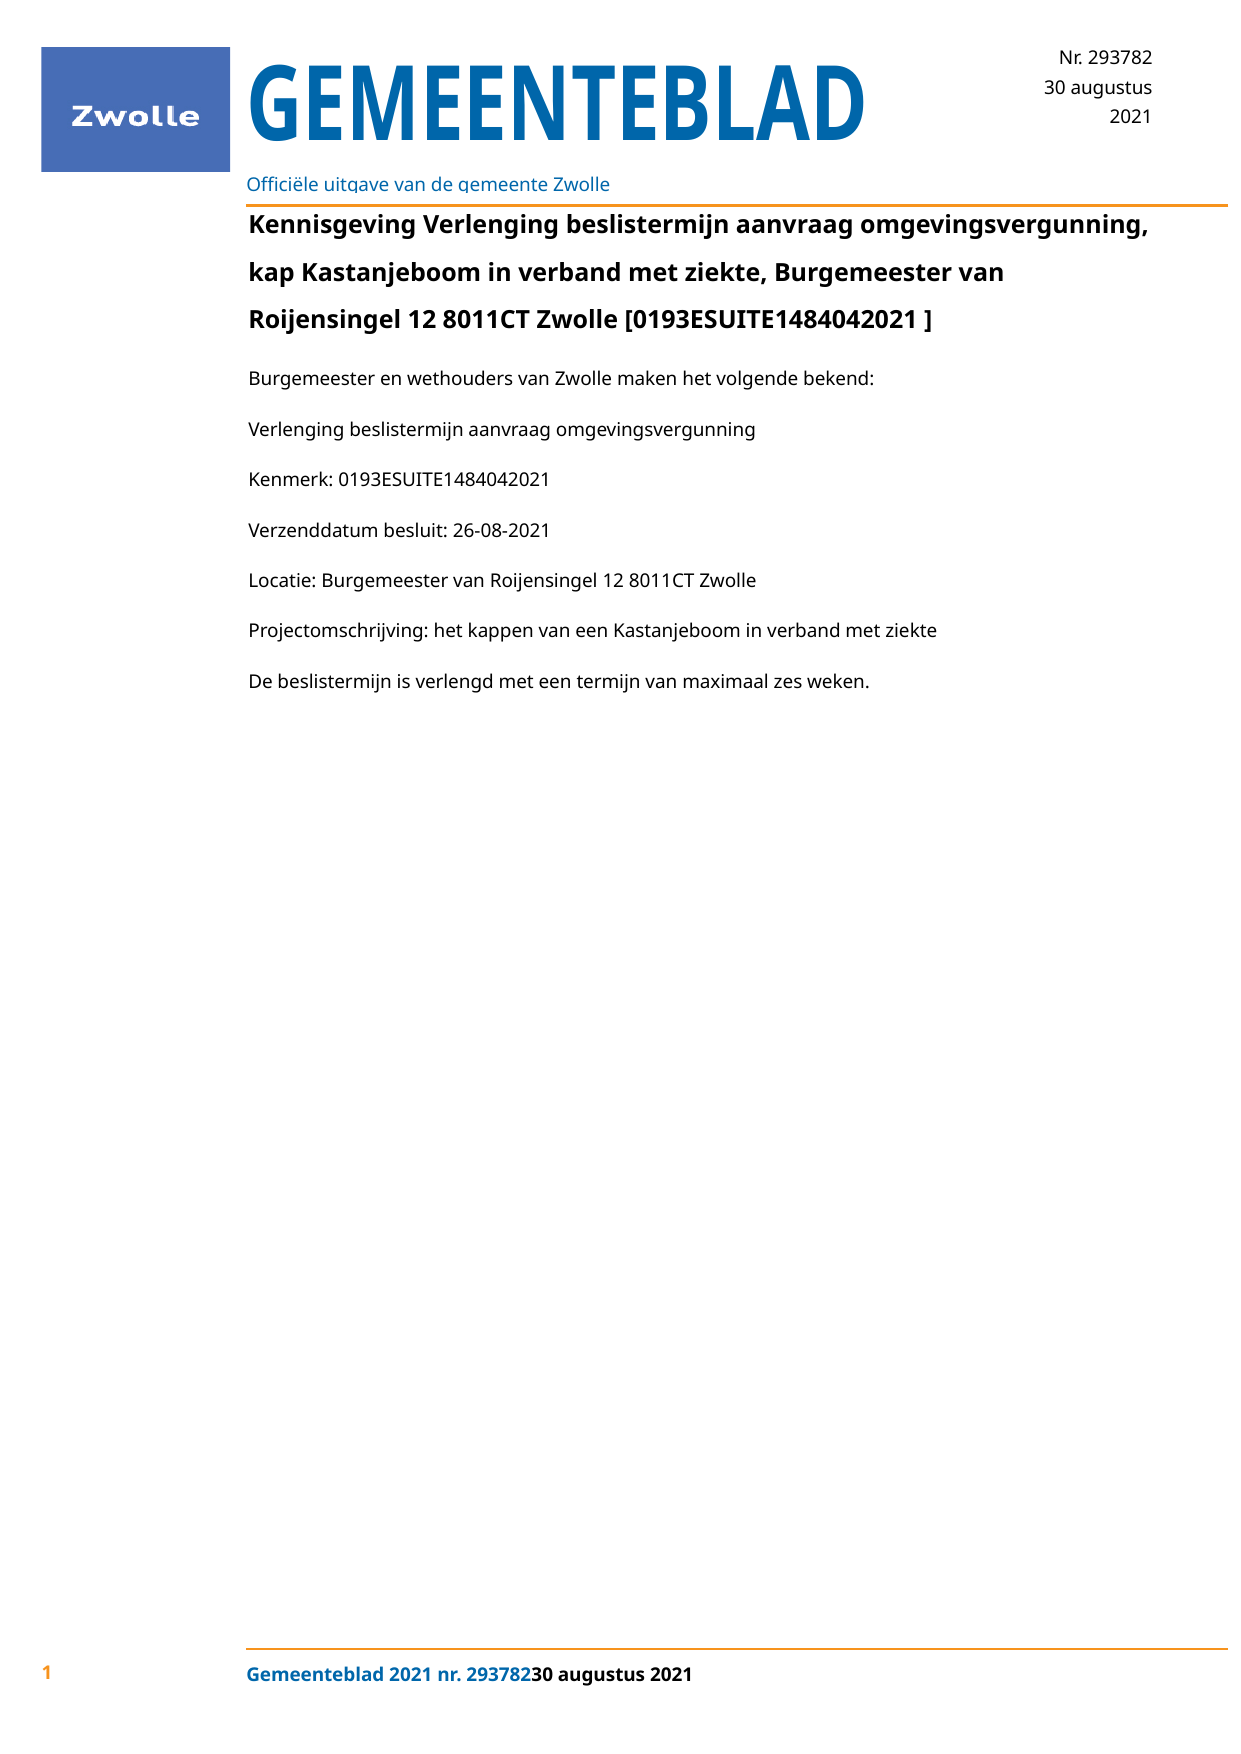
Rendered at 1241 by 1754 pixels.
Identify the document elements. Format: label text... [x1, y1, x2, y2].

text Kennisgeving Verlenging beslistermijn aanvraag omgevingsvergunning, kap Kastanjeboom in verband met ziekte, Burgemeester van Roijensingel 12 8011CT Zwolle [0193ESUITE1484042021 ] [248, 207, 1152, 336]
text Verzenddatum besluit: 26-08-2021 [248, 517, 1152, 542]
text Locatie: Burgemeester van Roijensingel 12 8011CT Zwolle [248, 567, 1152, 593]
text Verlenging beslistermijn aanvraag omgevingsvergunning [248, 416, 1152, 442]
text Burgemeester en wethouders van Zwolle maken het volgende bekend: [248, 366, 1152, 391]
picture [41, 47, 231, 172]
text De beslistermijn is verlengd met een termijn van maximaal zes weken. [248, 668, 1152, 694]
text Projectomschrijving: het kappen van een Kastanjeboom in verband met ziekte [248, 618, 1152, 643]
text Kenmerk: 0193ESUITE1484042021 [248, 466, 1152, 492]
